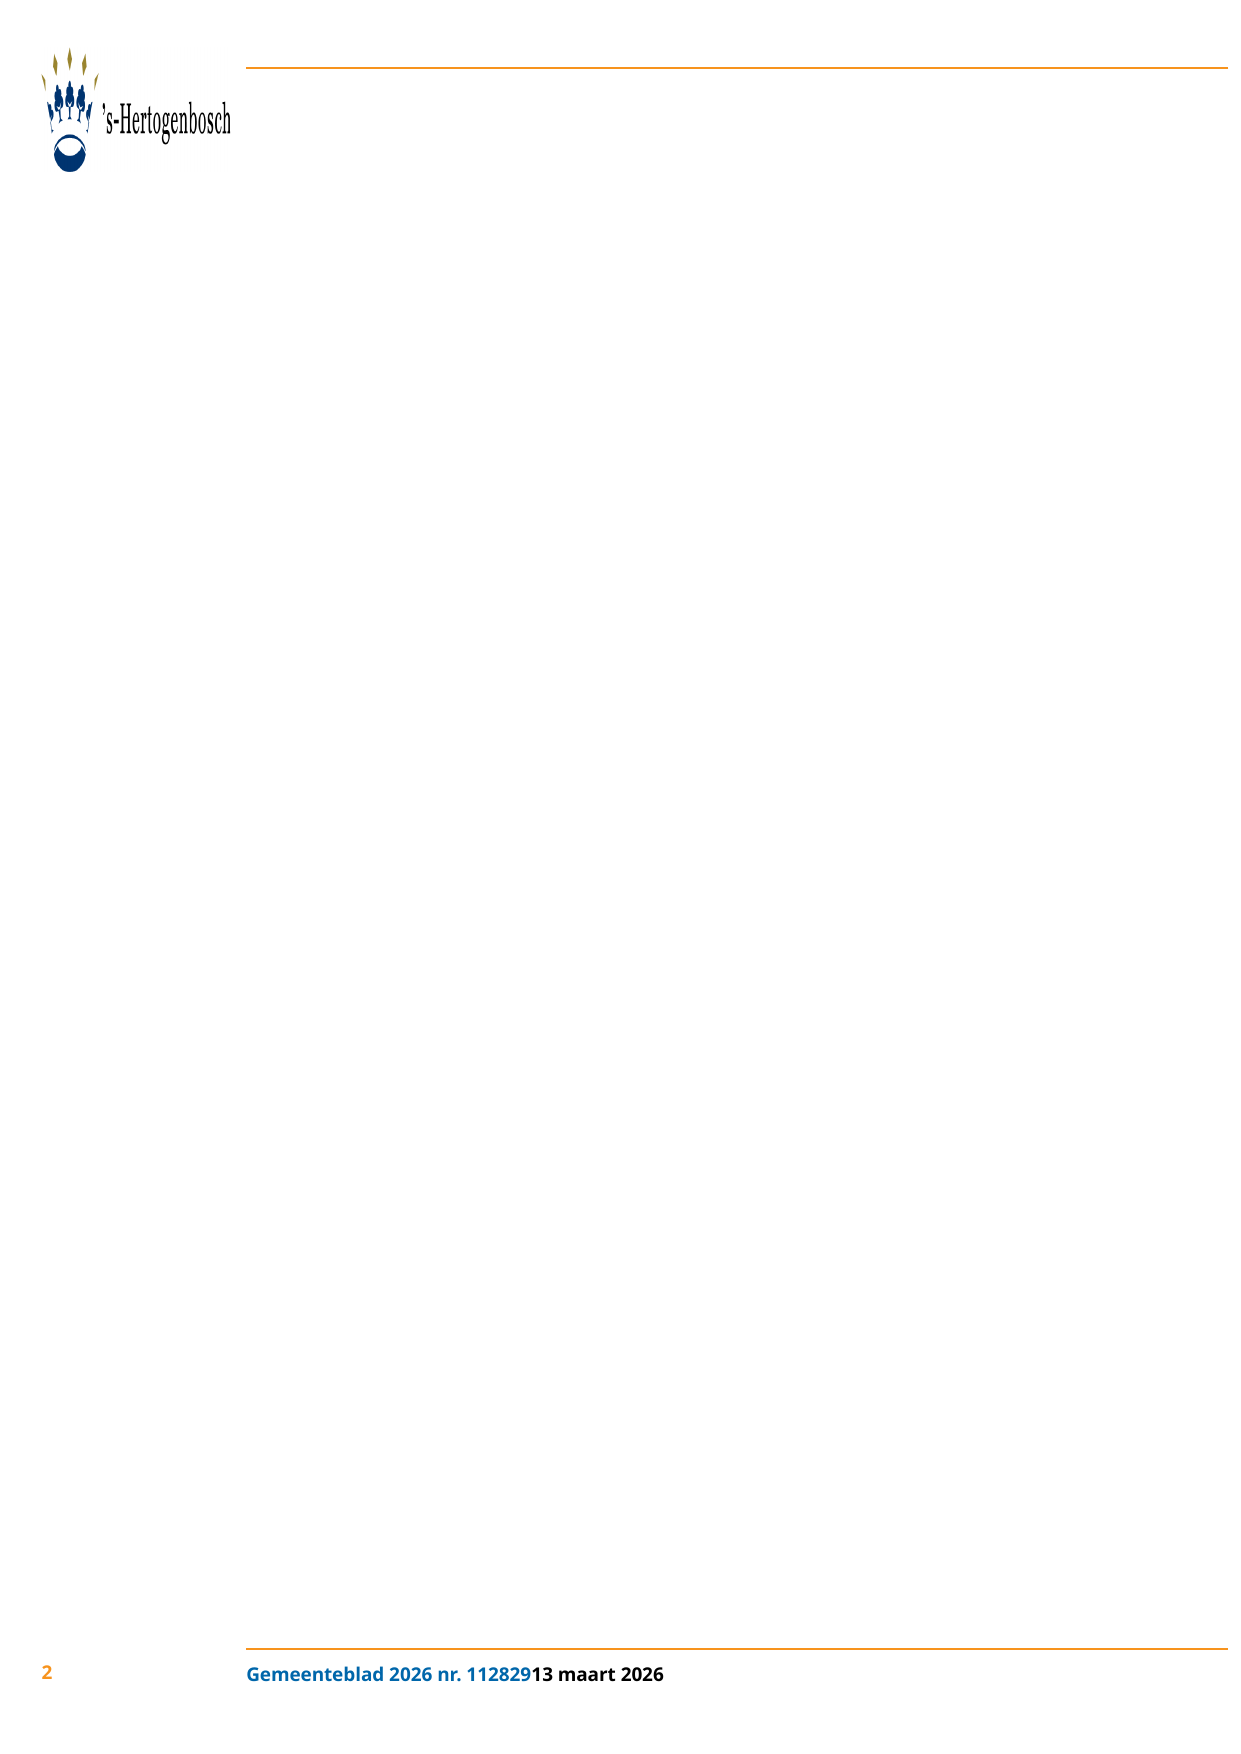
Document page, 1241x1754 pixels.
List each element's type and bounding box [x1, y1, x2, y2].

picture [41, 47, 231, 172]
